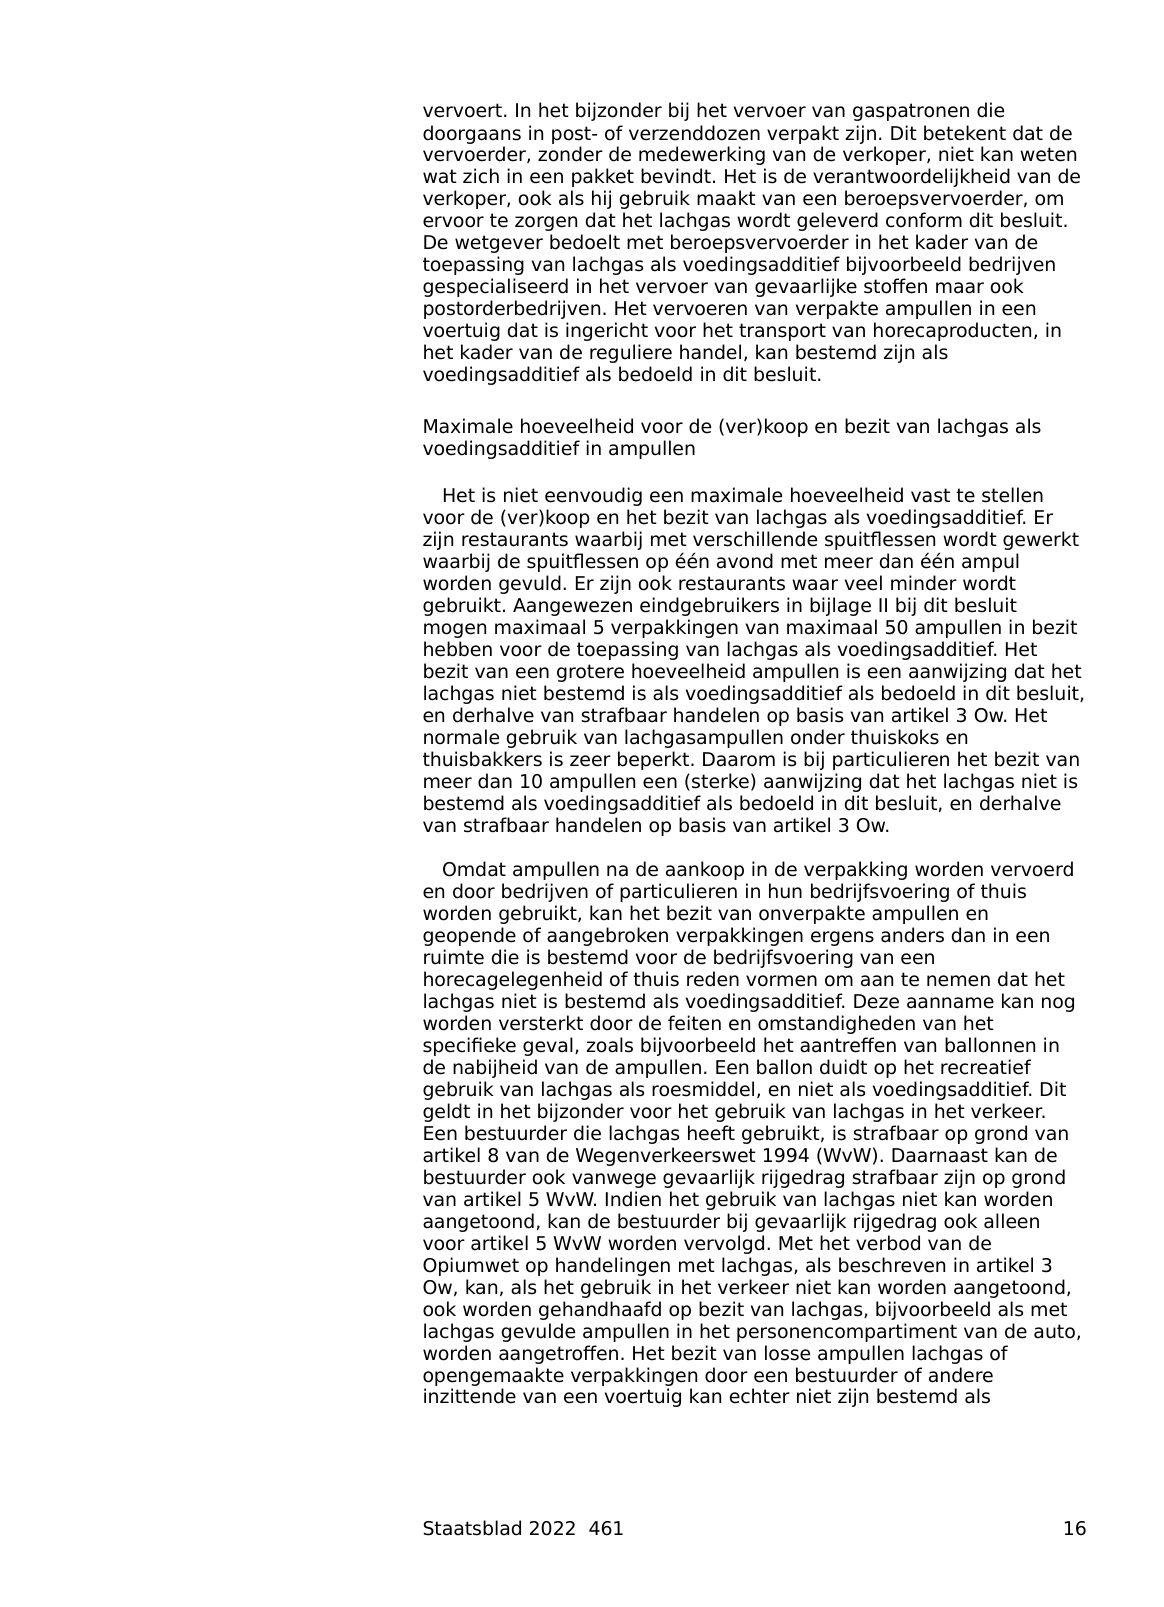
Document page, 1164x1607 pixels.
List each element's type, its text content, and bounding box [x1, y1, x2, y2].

subtitle Maximale hoeveelheid voor de (ver)koop en bezit van lachgas als voedingsadditief in ampullen [422, 416, 1087, 460]
text vervoert. In het bijzonder bij het vervoer van gaspatronen die doorgaans in post- of verzenddozen verpakt zijn. Dit betekent dat de vervoerder, zonder de medewerking van de verkoper, niet kan weten wat zich in een pakket bevindt. Het is de verantwoordelijkheid van de verkoper, ook als hij gebruik maakt van een beroepsvervoerder, om ervoor te zorgen dat het lachgas wordt geleverd conform dit besluit. De wetgever bedoelt met beroepsvervoerder in het kader van de toepassing van lachgas als voedingsadditief bijvoorbeeld bedrijven gespecialiseerd in het vervoer van gevaarlijke stoffen maar ook postorderbedrijven. Het vervoeren van verpakte ampullen in een voertuig dat is ingericht voor het transport van horecaproducten, in het kader van de reguliere handel, kan bestemd zijn als voedingsadditief als bedoeld in dit besluit. [422, 100, 1087, 386]
text Het is niet eenvoudig een maximale hoeveelheid vast te stellen voor de (ver)koop en het bezit van lachgas als voedingsadditief. Er zijn restaurants waarbij met verschillende spuitflessen wordt gewerkt waarbij de spuitflessen op één avond met meer dan één ampul worden gevuld. Er zijn ook restaurants waar veel minder wordt gebruikt. Aangewezen eindgebruikers in bijlage II bij dit besluit mogen maximaal 5 verpakkingen van maximaal 50 ampullen in bezit hebben voor de toepassing van lachgas als voedingsadditief. Het bezit van een grotere hoeveelheid ampullen is een aanwijzing dat het lachgas niet bestemd is als voedingsadditief als bedoeld in dit besluit, en derhalve van strafbaar handelen op basis van artikel 3 Ow. Het normale gebruik van lachgasampullen onder thuiskoks en thuisbakkers is zeer beperkt. Daarom is bij particulieren het bezit van meer dan 10 ampullen een (sterke) aanwijzing dat het lachgas niet is bestemd als voedingsadditief als bedoeld in dit besluit, en derhalve van strafbaar handelen op basis van artikel 3 Ow. [422, 485, 1087, 837]
text Omdat ampullen na de aankoop in de verpakking worden vervoerd en door bedrijven of particulieren in hun bedrijfsvoering of thuis worden gebruikt, kan het bezit van onverpakte ampullen en geopende of aangebroken verpakkingen ergens anders dan in een ruimte die is bestemd voor de bedrijfsvoering van een horecagelegenheid of thuis reden vormen om aan te nemen dat het lachgas niet is bestemd als voedingsadditief. Deze aanname kan nog worden versterkt door de feiten en omstandigheden van het specifieke geval, zoals bijvoorbeeld het aantreffen van ballonnen in de nabijheid van de ampullen. Een ballon duidt op het recreatief gebruik van lachgas als roesmiddel, en niet als voedingsadditief. Dit geldt in het bijzonder voor het gebruik van lachgas in het verkeer. Een bestuurder die lachgas heeft gebruikt, is strafbaar op grond van artikel 8 van de Wegenverkeerswet 1994 (WvW). Daarnaast kan de bestuurder ook vanwege gevaarlijk rijgedrag strafbaar zijn op grond van artikel 5 WvW. Indien het gebruik van lachgas niet kan worden aangetoond, kan de bestuurder bij gevaarlijk rijgedrag ook alleen voor artikel 5 WvW worden vervolgd. Met het verbod van de Opiumwet op handelingen met lachgas, als beschreven in artikel 3 Ow, kan, als het gebruik in het verkeer niet kan worden aangetoond, ook worden gehandhaafd op bezit van lachgas, bijvoorbeeld als met lachgas gevulde ampullen in het personencompartiment van de auto, worden aangetroffen. Het bezit van losse ampullen lachgas of opengemaakte verpakkingen door een bestuurder of andere inzittende van een voertuig kan echter niet zijn bestemd als [422, 859, 1087, 1408]
